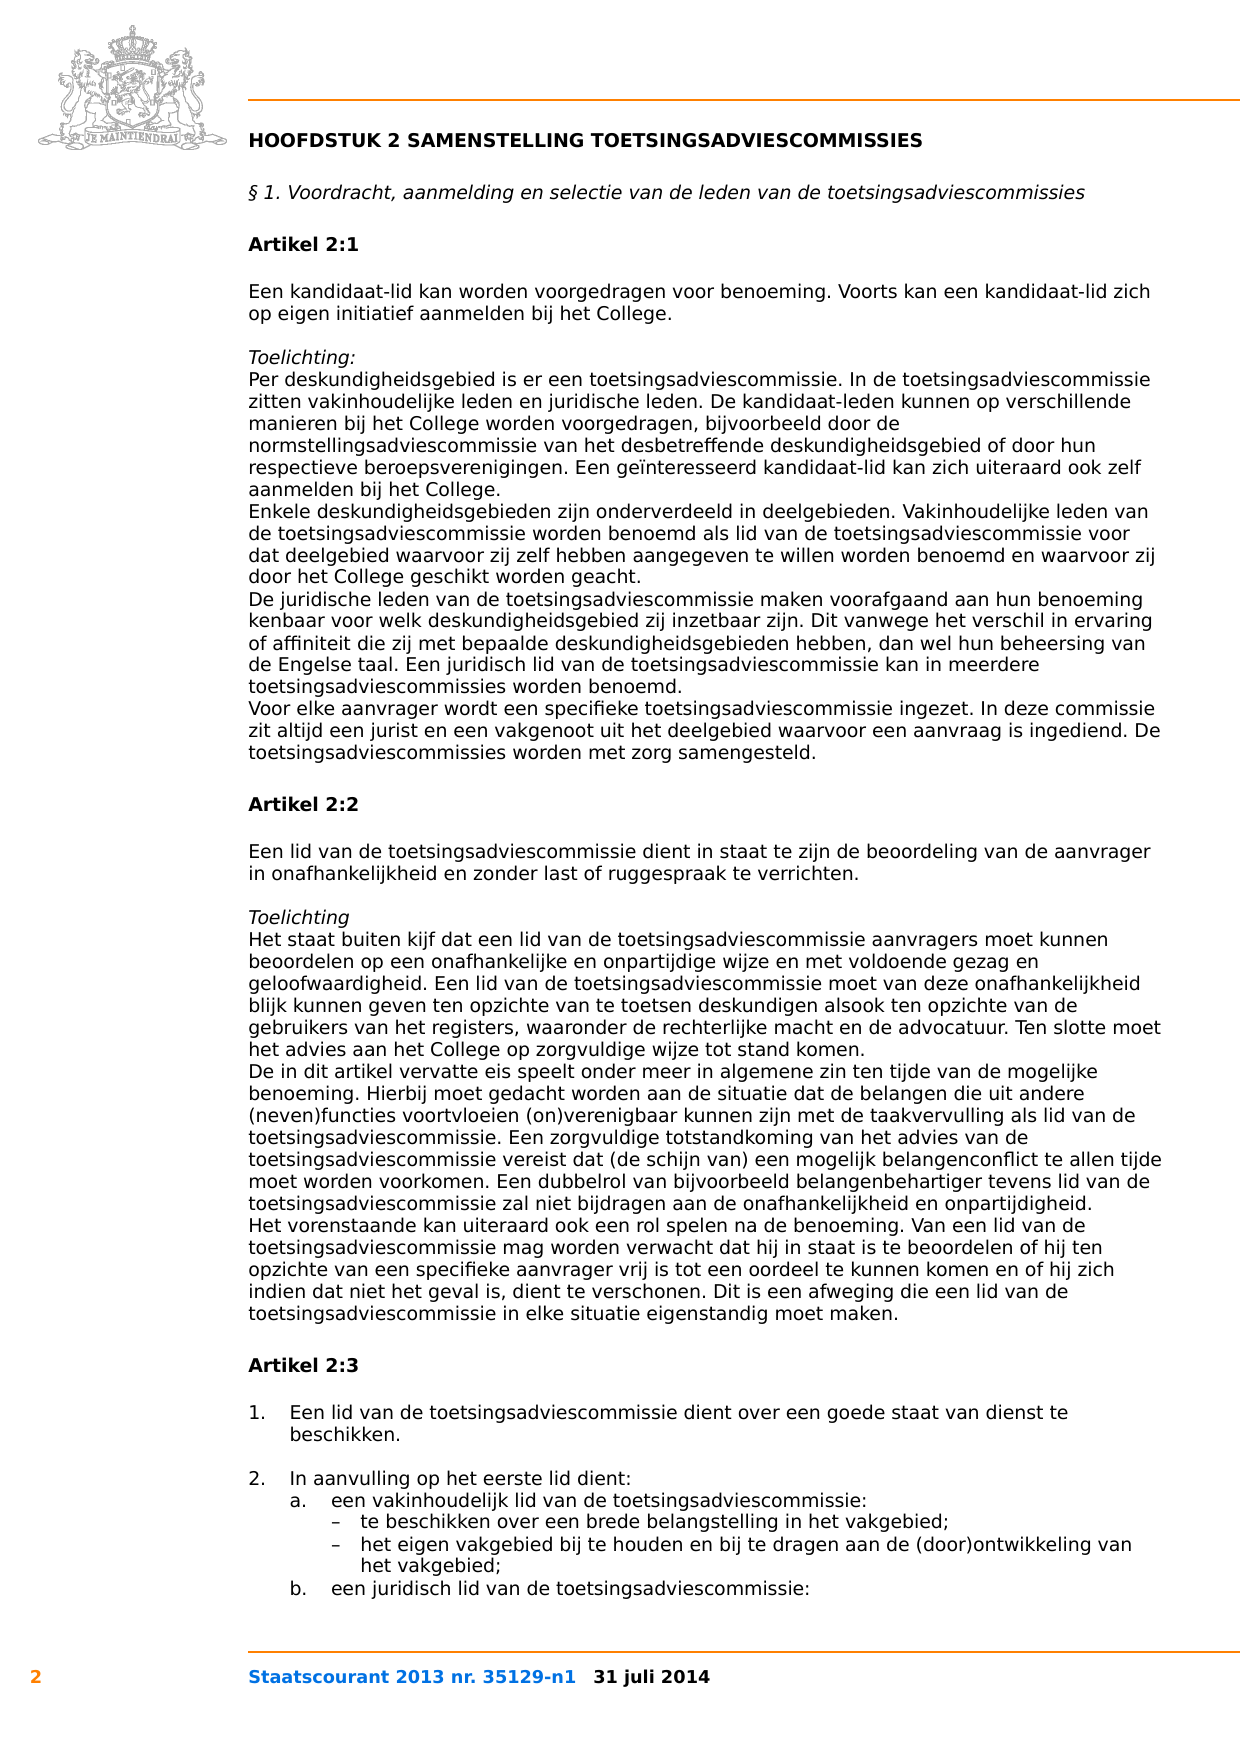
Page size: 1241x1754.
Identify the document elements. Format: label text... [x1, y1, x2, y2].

text Voor elke aanvrager wordt een specifieke toetsingsadviescommissie ingezet. In deze commissie zit altijd een jurist en een vakgenoot uit het deelgebied waarvoor een aanvraag is ingediend. De toetsingsadviescommissies worden met zorg samengesteld. [248, 698, 1163, 764]
text Het vorenstaande kan uiteraard ook een rol spelen na de benoeming. Van een lid van de toetsingsadviescommissie mag worden verwacht dat hij in staat is te beoordelen of hij ten opzichte van een specifieke aanvrager vrij is tot een oordeel te kunnen komen en of hij zich indien dat niet het geval is, dient te verschonen. Dit is een afweging die een lid van de toetsingsadviescommissie in elke situatie eigenstandig moet maken. [248, 1215, 1163, 1325]
text De juridische leden van de toetsingsadviescommissie maken voorafgaand aan hun benoeming kenbaar voor welk deskundigheidsgebied zij inzetbaar zijn. Dit vanwege het verschil in ervaring of affiniteit die zij met bepaalde deskundigheidsgebieden hebben, dan wel hun beheersing van de Engelse taal. Een juridisch lid van de toetsingsadviescommissie kan in meerdere toetsingsadviescommissies worden benoemd. [248, 588, 1163, 698]
picture [38, 25, 227, 150]
text Een kandidaat-lid kan worden voorgedragen voor benoeming. Voorts kan een kandidaat-lid zich op eigen initiatief aanmelden bij het College. [248, 281, 1163, 325]
subtitle Artikel 2:2 [248, 794, 1163, 816]
subtitle § 1. Voordracht, aanmelding en selectie van de leden van de toetsingsadviescommissies [248, 182, 1163, 204]
text 2. In aanvulling op het eerste lid dient: [248, 1467, 1163, 1489]
subtitle Artikel 2:3 [248, 1355, 1163, 1377]
text a. een vakinhoudelijk lid van de toetsingsadviescommissie: [289, 1489, 1163, 1511]
text – te beschikken over een brede belangstelling in het vakgebied; [331, 1511, 1163, 1533]
subtitle HOOFDSTUK 2 SAMENSTELLING TOETSINGSADVIESCOMMISSIES [248, 130, 1163, 152]
text Per deskundigheidsgebied is er een toetsingsadviescommissie. In de toetsingsadviescommissie zitten vakinhoudelijke leden en juridische leden. De kandidaat-leden kunnen op verschillende manieren bij het College worden voorgedragen, bijvoorbeeld door de normstellingsadviescommissie van het desbetreffende deskundigheidsgebied of door hun respectieve beroepsverenigingen. Een geïnteresseerd kandidaat-lid kan zich uiteraard ook zelf aanmelden bij het College. [248, 369, 1163, 501]
subtitle Toelichting [248, 907, 1163, 929]
text De in dit artikel vervatte eis speelt onder meer in algemene zin ten tijde van de mogelijke benoeming. Hierbij moet gedacht worden aan de situatie dat de belangen die uit andere (neven)functies voortvloeien (on)verenigbaar kunnen zijn met de taakvervulling als lid van de toetsingsadviescommissie. Een zorgvuldige totstandkoming van het advies van de toetsingsadviescommissie vereist dat (de schijn van) een mogelijk belangenconflict te allen tijde moet worden voorkomen. Een dubbelrol van bijvoorbeeld belangenbehartiger tevens lid van de toetsingsadviescommissie zal niet bijdragen aan de onafhankelijkheid en onpartijdigheid. [248, 1061, 1163, 1215]
text – het eigen vakgebied bij te houden en bij te dragen aan de (door)ontwikkeling van het vakgebied; [331, 1533, 1163, 1577]
text Een lid van de toetsingsadviescommissie dient in staat te zijn de beoordeling van de aanvrager in onafhankelijkheid en zonder last of ruggespraak te verrichten. [248, 841, 1163, 885]
subtitle Toelichting: [248, 347, 1163, 369]
subtitle Artikel 2:1 [248, 234, 1163, 256]
text Het staat buiten kijf dat een lid van de toetsingsadviescommissie aanvragers moet kunnen beoordelen op een onafhankelijke en onpartijdige wijze en met voldoende gezag en geloofwaardigheid. Een lid van de toetsingsadviescommissie moet van deze onafhankelijkheid blijk kunnen geven ten opzichte van te toetsen deskundigen alsook ten opzichte van de gebruikers van het registers, waaronder de rechterlijke macht en de advocatuur. Ten slotte moet het advies aan het College op zorgvuldige wijze tot stand komen. [248, 929, 1163, 1061]
text 1. Een lid van de toetsingsadviescommissie dient over een goede staat van dienst te beschikken. [248, 1402, 1163, 1446]
text b. een juridisch lid van de toetsingsadviescommissie: [289, 1577, 1163, 1599]
text Enkele deskundigheidsgebieden zijn onderverdeeld in deelgebieden. Vakinhoudelijke leden van de toetsingsadviescommissie worden benoemd als lid van de toetsingsadviescommissie voor dat deelgebied waarvoor zij zelf hebben aangegeven te willen worden benoemd en waarvoor zij door het College geschikt worden geacht. [248, 501, 1163, 588]
